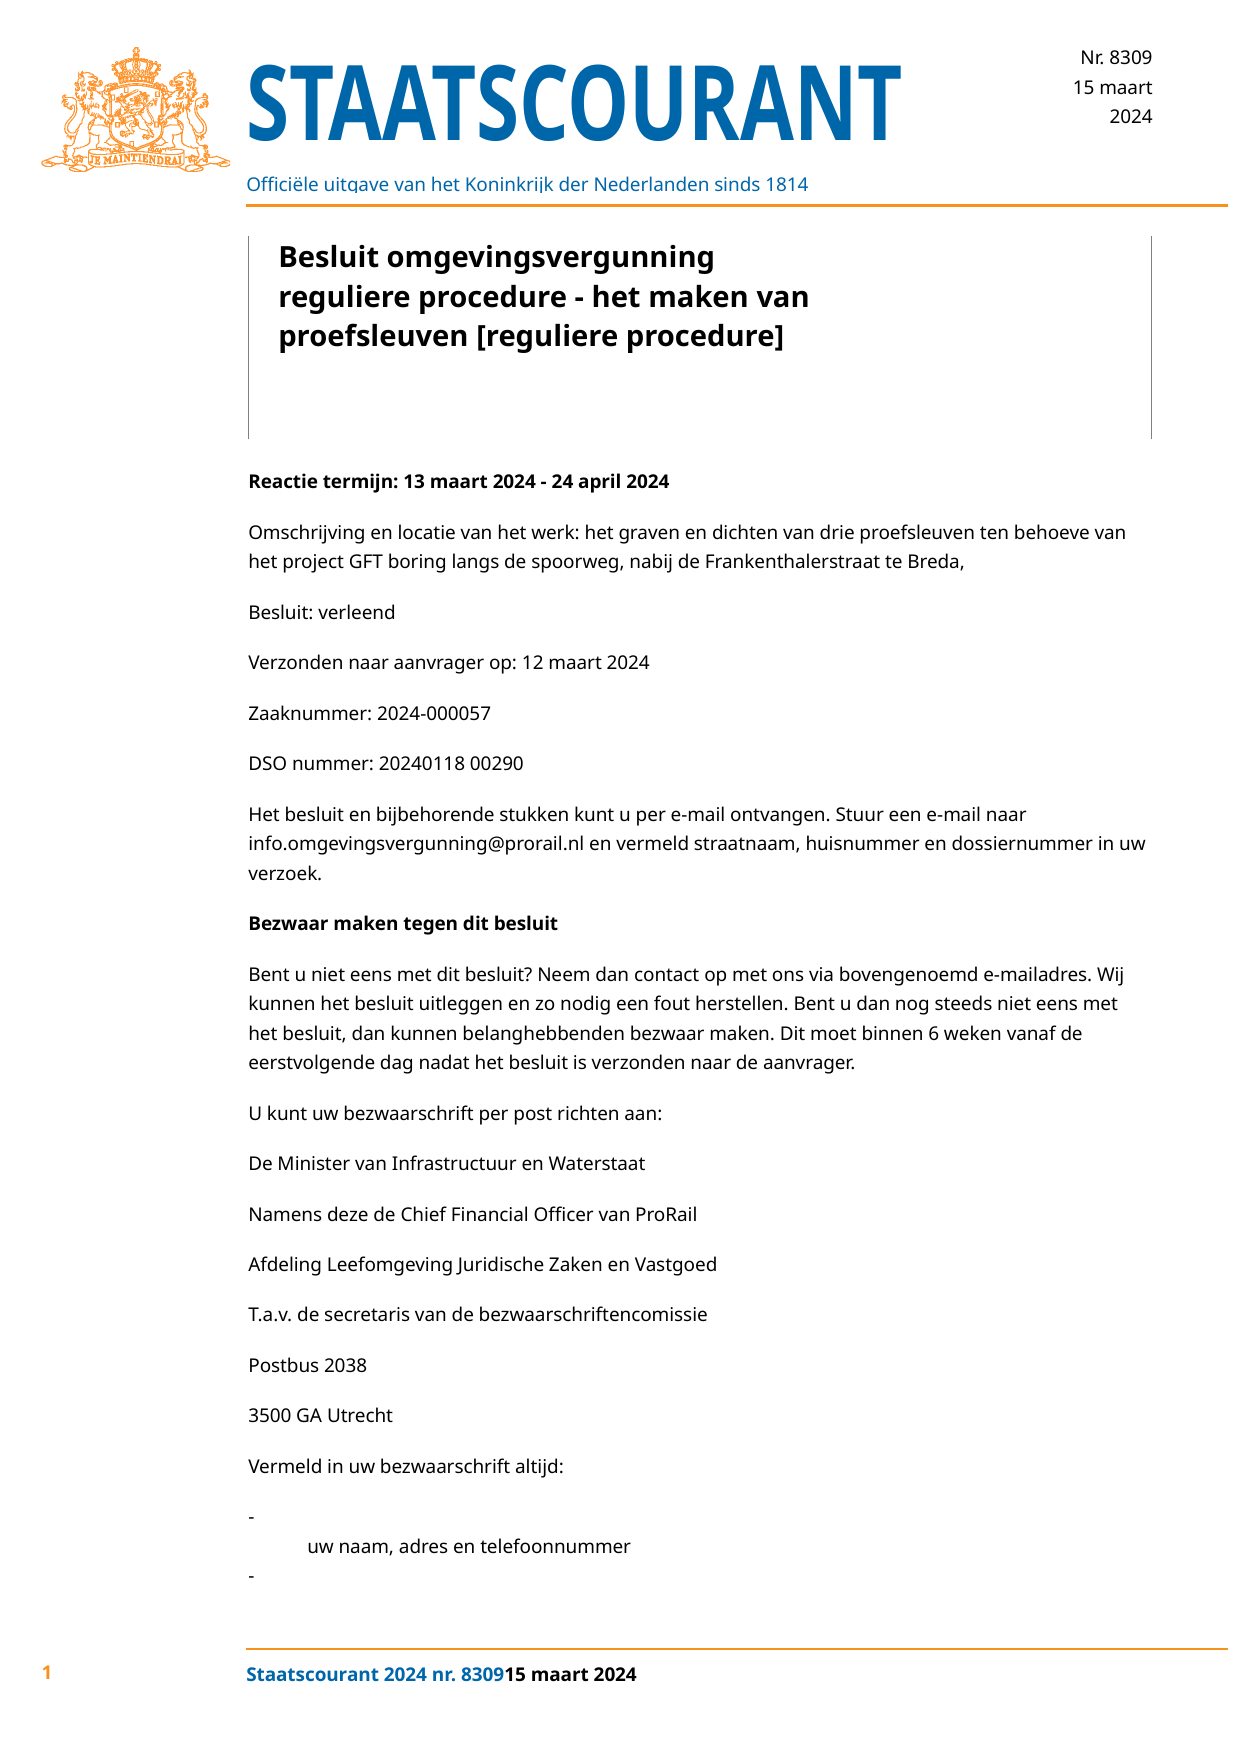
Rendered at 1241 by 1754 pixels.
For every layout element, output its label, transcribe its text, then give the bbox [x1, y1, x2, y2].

text Postbus 2038 [248, 1352, 1152, 1378]
text Het besluit en bijbehorende stukken kunt u per e-mail ontvangen. Stuur een e-mail naar info.omgevingsvergunning@prorail.nl en vermeld straatnaam, huisnummer en dossiernummer in uw verzoek. [248, 801, 1152, 886]
text Bezwaar maken tegen dit besluit [248, 910, 1152, 936]
picture [41, 47, 231, 172]
text Verzonden naar aanvrager op: 12 maart 2024 [248, 649, 1152, 675]
list uw naam, adres en telefoonnummer [248, 1533, 1152, 1558]
text Omschrijving en locatie van het werk: het graven en dichten van drie proefsleuven ten behoeve van het project GFT boring langs de spoorweg, nabij de Frankenthalerstraat te Breda, [248, 519, 1152, 574]
text DSO nummer: 20240118 00290 [248, 750, 1152, 776]
text T.a.v. de secretaris van de bezwaarschriftencomissie [248, 1302, 1152, 1327]
table_header Besluit omgevingsvergunning reguliere procedure - het maken van proefsleuven [reguliere procedure] [249, 236, 850, 439]
text Vermeld in uw bezwaarschrift altijd: [248, 1453, 1152, 1478]
text De Minister van Infrastructuur en Waterstaat [248, 1150, 1152, 1176]
text Bent u niet eens met dit besluit? Neem dan contact op met ons via bovengenoemd e-mailadres. Wij kunnen het besluit uitleggen en zo nodig een fout herstellen. Bent u dan nog steeds niet eens met het besluit, dan kunnen belanghebbenden bezwaar maken. Dit moet binnen 6 weken vanaf de eerstvolgende dag nadat het besluit is verzonden naar de aanvrager. [248, 961, 1152, 1075]
table_header [850, 236, 912, 413]
text Afdeling Leefomgeving Juridische Zaken en Vastgoed [248, 1251, 1152, 1277]
text U kunt uw bezwaarschrift per post richten aan: [248, 1100, 1152, 1126]
text Namens deze de Chief Financial Officer van ProRail [248, 1201, 1152, 1226]
text 3500 GA Utrecht [248, 1402, 1152, 1428]
table_header [850, 414, 1151, 439]
text Zaaknummer: 2024-000057 [248, 700, 1152, 726]
text Reactie termijn: 13 maart 2024 - 24 april 2024 [248, 469, 1152, 494]
picture [912, 236, 1090, 414]
table_header [1090, 236, 1151, 413]
text Besluit: verleend [248, 599, 1152, 625]
